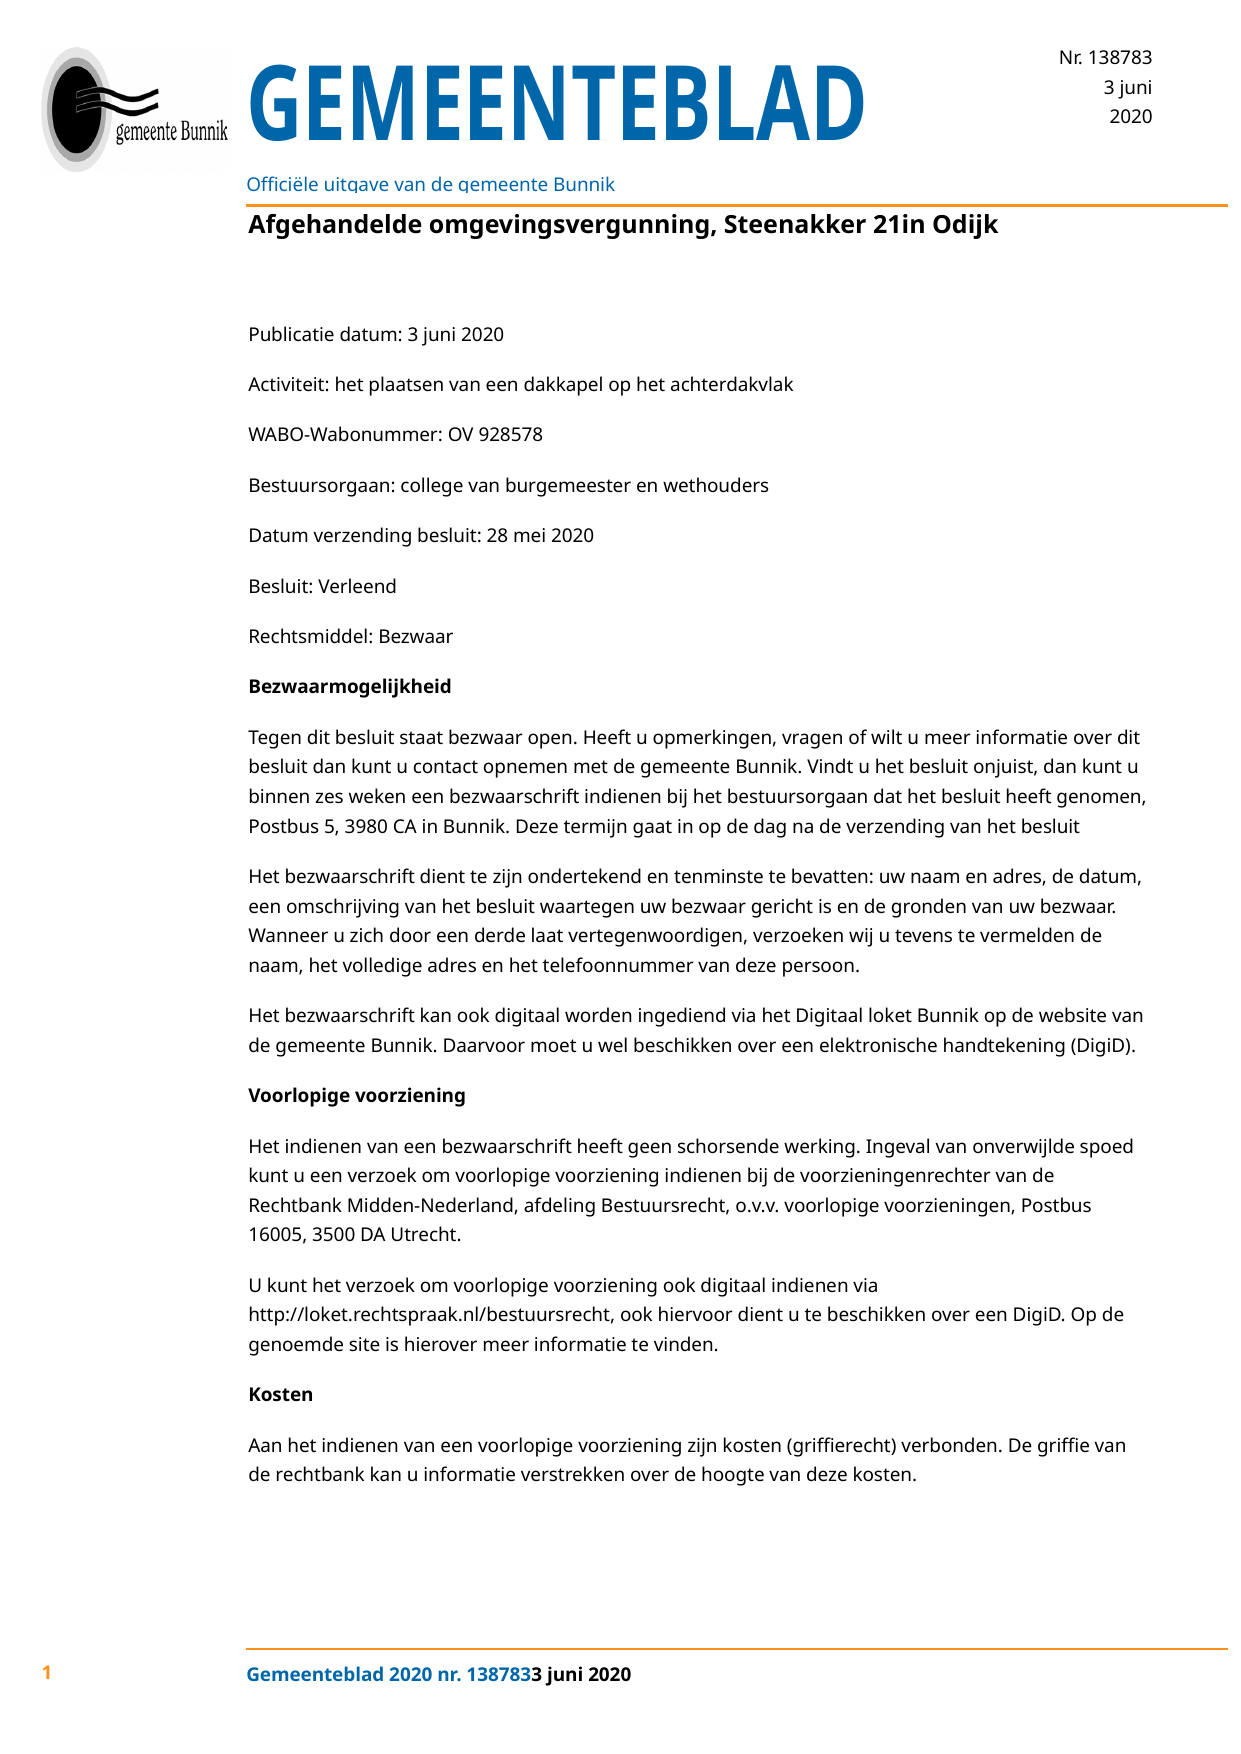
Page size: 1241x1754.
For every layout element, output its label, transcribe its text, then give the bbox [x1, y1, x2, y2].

text Voorlopige voorziening [248, 1082, 1152, 1108]
text WABO-Wabonummer: OV 928578 [248, 422, 1152, 447]
text U kunt het verzoek om voorlopige voorziening ook digitaal indienen via http://loket.rechtspraak.nl/bestuursrecht, ook hiervoor dient u te beschikken over een DigiD. Op de genoemde site is hierover meer informatie te vinden. [248, 1272, 1152, 1357]
text Datum verzending besluit: 28 mei 2020 [248, 522, 1152, 548]
text Publicatie datum: 3 juni 2020 [248, 321, 1152, 346]
text Activiteit: het plaatsen van een dakkapel op het achterdakvlak [248, 371, 1152, 397]
text Het bezwaarschrift dient te zijn ondertekend en tenminste te bevatten: uw naam en adres, de datum, een omschrijving van het besluit waartegen uw bezwaar gericht is en de gronden van uw bezwaar. Wanneer u zich door een derde laat vertegenwoordigen, verzoeken wij u tevens te vermelden de naam, het volledige adres en het telefoonnummer van deze persoon. [248, 863, 1152, 978]
text Aan het indienen van een voorlopige voorziening zijn kosten (griffierecht) verbonden. De griffie van de rechtbank kan u informatie verstrekken over de hoogte van deze kosten. [248, 1432, 1152, 1487]
text Rechtsmiddel: Bezwaar [248, 623, 1152, 649]
picture [41, 47, 231, 172]
text Het bezwaarschrift kan ook digitaal worden ingediend via het Digitaal loket Bunnik op de website van de gemeente Bunnik. Daarvoor moet u wel beschikken over een elektronische handtekening (DigiD). [248, 1002, 1152, 1058]
text Tegen dit besluit staat bezwaar open. Heeft u opmerkingen, vragen of wilt u meer informatie over dit besluit dan kunt u contact opnemen met de gemeente Bunnik. Vindt u het besluit onjuist, dan kunt u binnen zes weken een bezwaarschrift indienen bij het bestuursorgaan dat het besluit heeft genomen, Postbus 5, 3980 CA in Bunnik. Deze termijn gaat in op de dag na de verzending van het besluit [248, 724, 1152, 838]
text Bezwaarmogelijkheid [248, 674, 1152, 699]
text Kosten [248, 1382, 1152, 1407]
text Het indienen van een bezwaarschrift heeft geen schorsende werking. Ingeval van onverwijlde spoed kunt u een verzoek om voorlopige voorziening indienen bij de voorzieningenrechter van de Rechtbank Midden-Nederland, afdeling Bestuursrecht, o.v.v. voorlopige voorzieningen, Postbus 16005, 3500 DA Utrecht. [248, 1133, 1152, 1247]
text Bestuursorgaan: college van burgemeester en wethouders [248, 472, 1152, 498]
text Besluit: Verleend [248, 573, 1152, 598]
text Afgehandelde omgevingsvergunning, Steenakker 21in Odijk [248, 207, 1152, 241]
